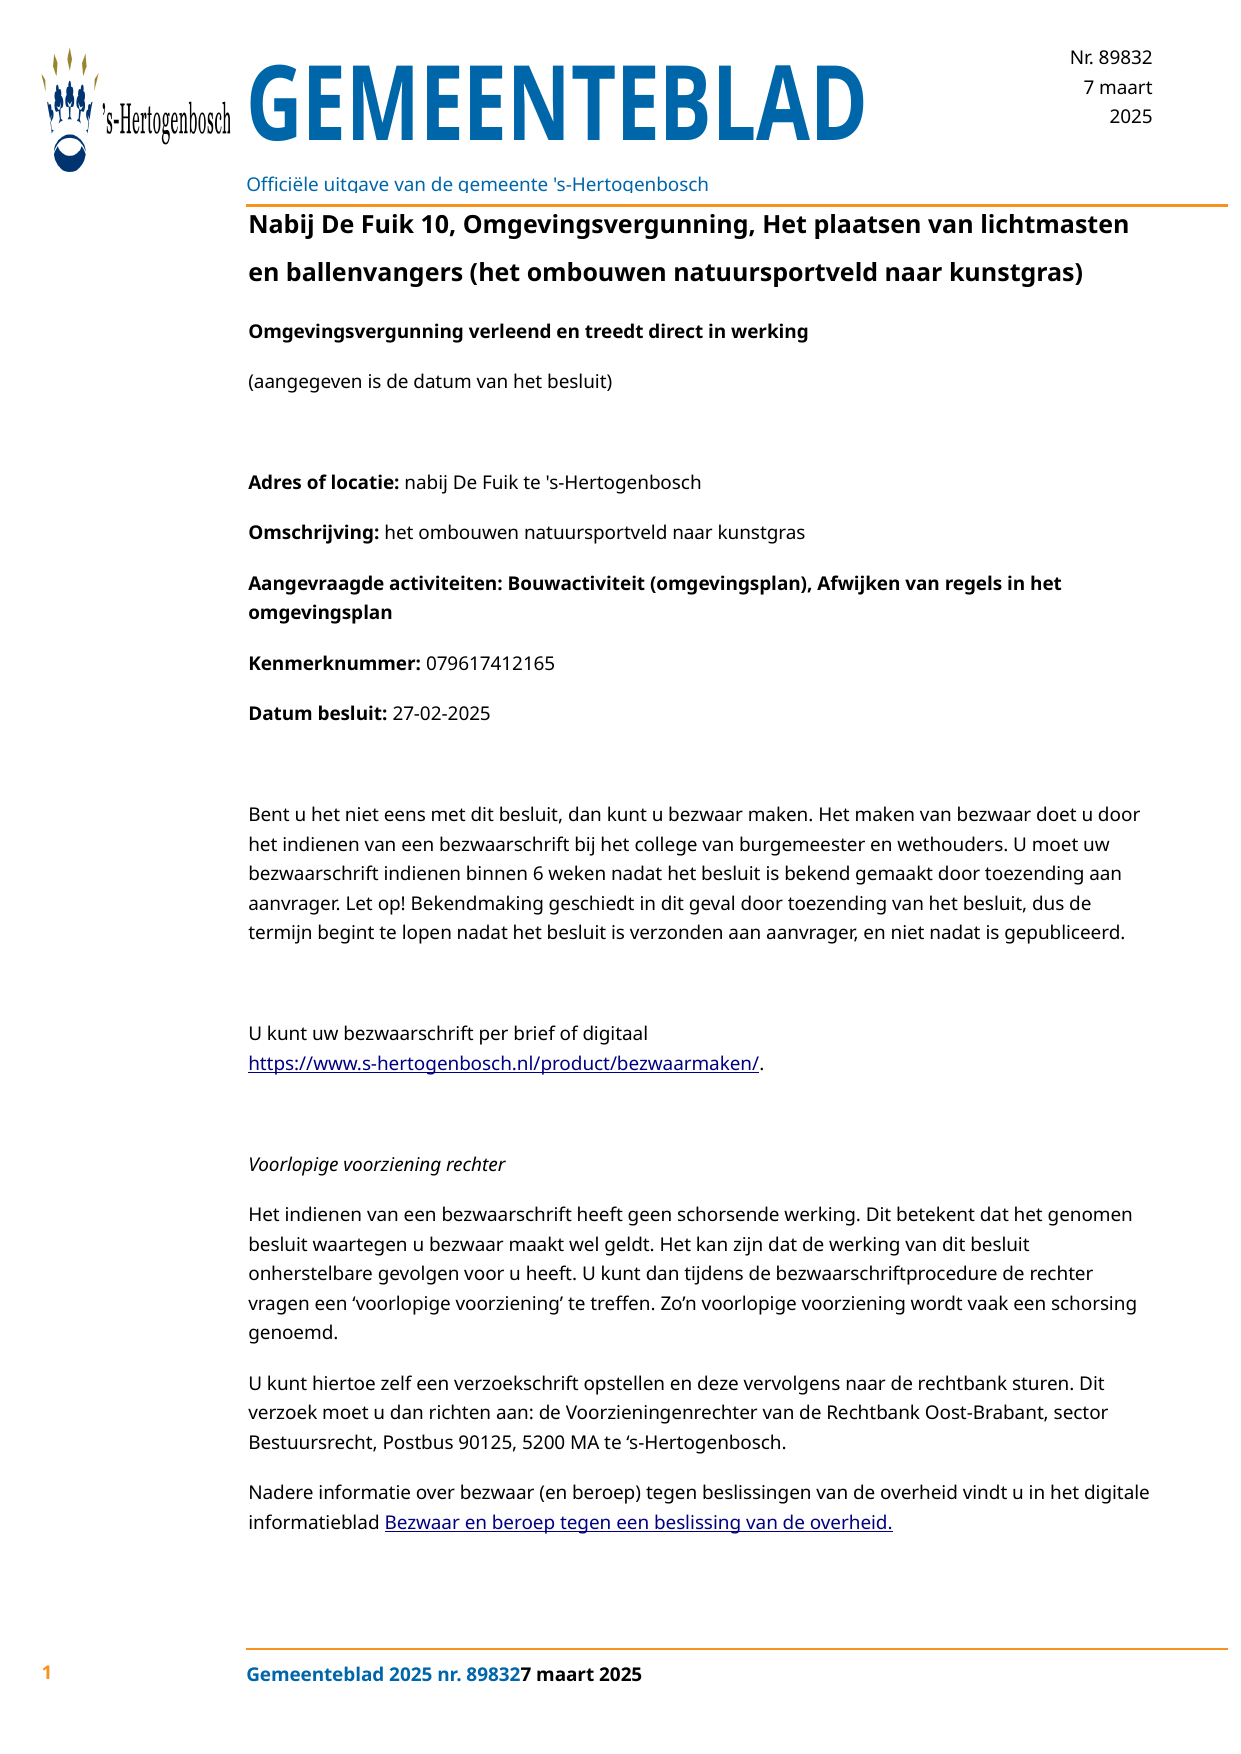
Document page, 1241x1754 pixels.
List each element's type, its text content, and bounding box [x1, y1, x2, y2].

text Nadere informatie over bezwaar (en beroep) tegen beslissingen van de overheid vindt u in het digitale informatieblad Bezwaar en beroep tegen een beslissing van de overheid. [248, 1479, 1152, 1535]
text U kunt hiertoe zelf een verzoekschrift opstellen en deze vervolgens naar de rechtbank sturen. Dit verzoek moet u dan richten aan: de Voorzieningenrechter van de Rechtbank Oost-Brabant, sector Bestuursrecht, Postbus 90125, 5200 MA te ‘s-Hertogenbosch. [248, 1370, 1152, 1455]
picture [41, 47, 231, 172]
text Bent u het niet eens met dit besluit, dan kunt u bezwaar maken. Het maken van bezwaar doet u door het indienen van een bezwaarschrift bij het college van burgemeester en wethouders. U moet uw bezwaarschrift indienen binnen 6 weken nadat het besluit is bekend gemaakt door toezending aan aanvrager. Let op! Bekendmaking geschiedt in dit geval door toezending van het besluit, dus de termijn begint te lopen nadat het besluit is verzonden aan aanvrager, en niet nadat is gepubliceerd. [248, 801, 1152, 945]
text Aangevraagde activiteiten: Bouwactiviteit (omgevingsplan), Afwijken van regels in het omgevingsplan [248, 570, 1152, 625]
text Datum besluit: 27-02-2025 [248, 700, 1152, 726]
text Omschrijving: het ombouwen natuursportveld naar kunstgras [248, 519, 1152, 545]
text Het indienen van een bezwaarschrift heeft geen schorsende werking. Dit betekent dat het genomen besluit waartegen u bezwaar maakt wel geldt. Het kan zijn dat de werking van dit besluit onherstelbare gevolgen voor u heeft. U kunt dan tijdens de bezwaarschriftprocedure de rechter vragen een ‘voorlopige voorziening’ te treffen. Zo’n voorlopige voorziening wordt vaak een schorsing genoemd. [248, 1201, 1152, 1345]
text Kenmerknummer: 079617412165 [248, 650, 1152, 676]
text U kunt uw bezwaarschrift per brief of digitaal https://www.s-hertogenbosch.nl/product/bezwaarmaken/. [248, 1020, 1152, 1076]
text Nabij De Fuik 10, Omgevingsvergunning, Het plaatsen van lichtmasten en ballenvangers (het ombouwen natuursportveld naar kunstgras) [248, 207, 1152, 288]
text Omgevingsvergunning verleend en treedt direct in werking [248, 318, 1152, 344]
text (aangegeven is de datum van het besluit) [248, 368, 1152, 394]
text Voorlopige voorziening rechter [248, 1151, 1152, 1177]
text Adres of locatie: nabij De Fuik te 's-Hertogenbosch [248, 469, 1152, 495]
